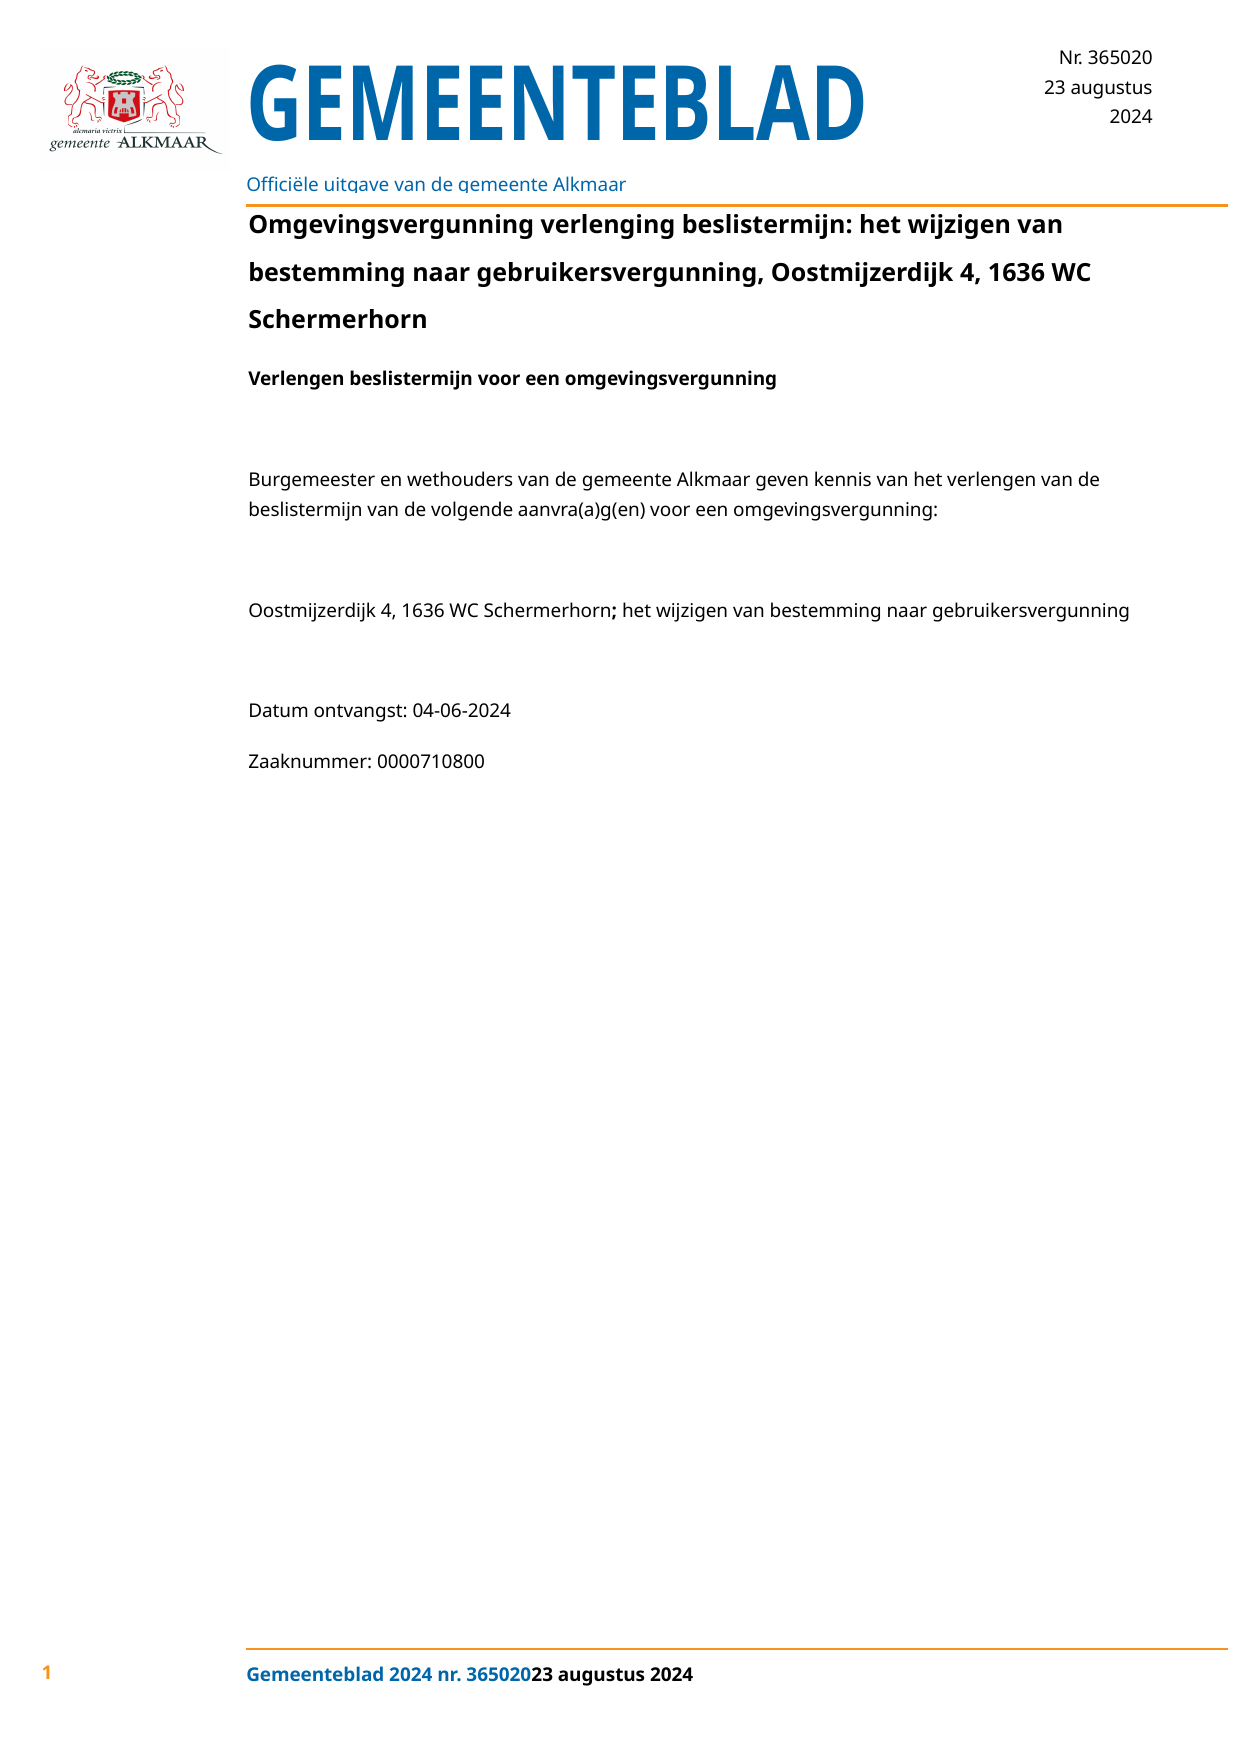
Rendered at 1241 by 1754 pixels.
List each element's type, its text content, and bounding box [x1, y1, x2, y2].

text Burgemeester en wethouders van de gemeente Alkmaar geven kennis van het verlengen van de beslistermijn van de volgende aanvra(a)g(en) voor een omgevingsvergunning: [248, 466, 1152, 522]
text Zaaknummer: 0000710800 [248, 748, 1152, 774]
text Omgevingsvergunning verlenging beslistermijn: het wijzigen van bestemming naar gebruikersvergunning, Oostmijzerdijk 4, 1636 WC Schermerhorn [248, 207, 1152, 336]
text Oostmijzerdijk 4, 1636 WC Schermerhorn; het wijzigen van bestemming naar gebruikersvergunning [248, 597, 1152, 622]
text Verlengen beslistermijn voor een omgevingsvergunning [248, 366, 1152, 391]
text Datum ontvangst: 04-06-2024 [248, 698, 1152, 723]
picture [41, 47, 231, 172]
